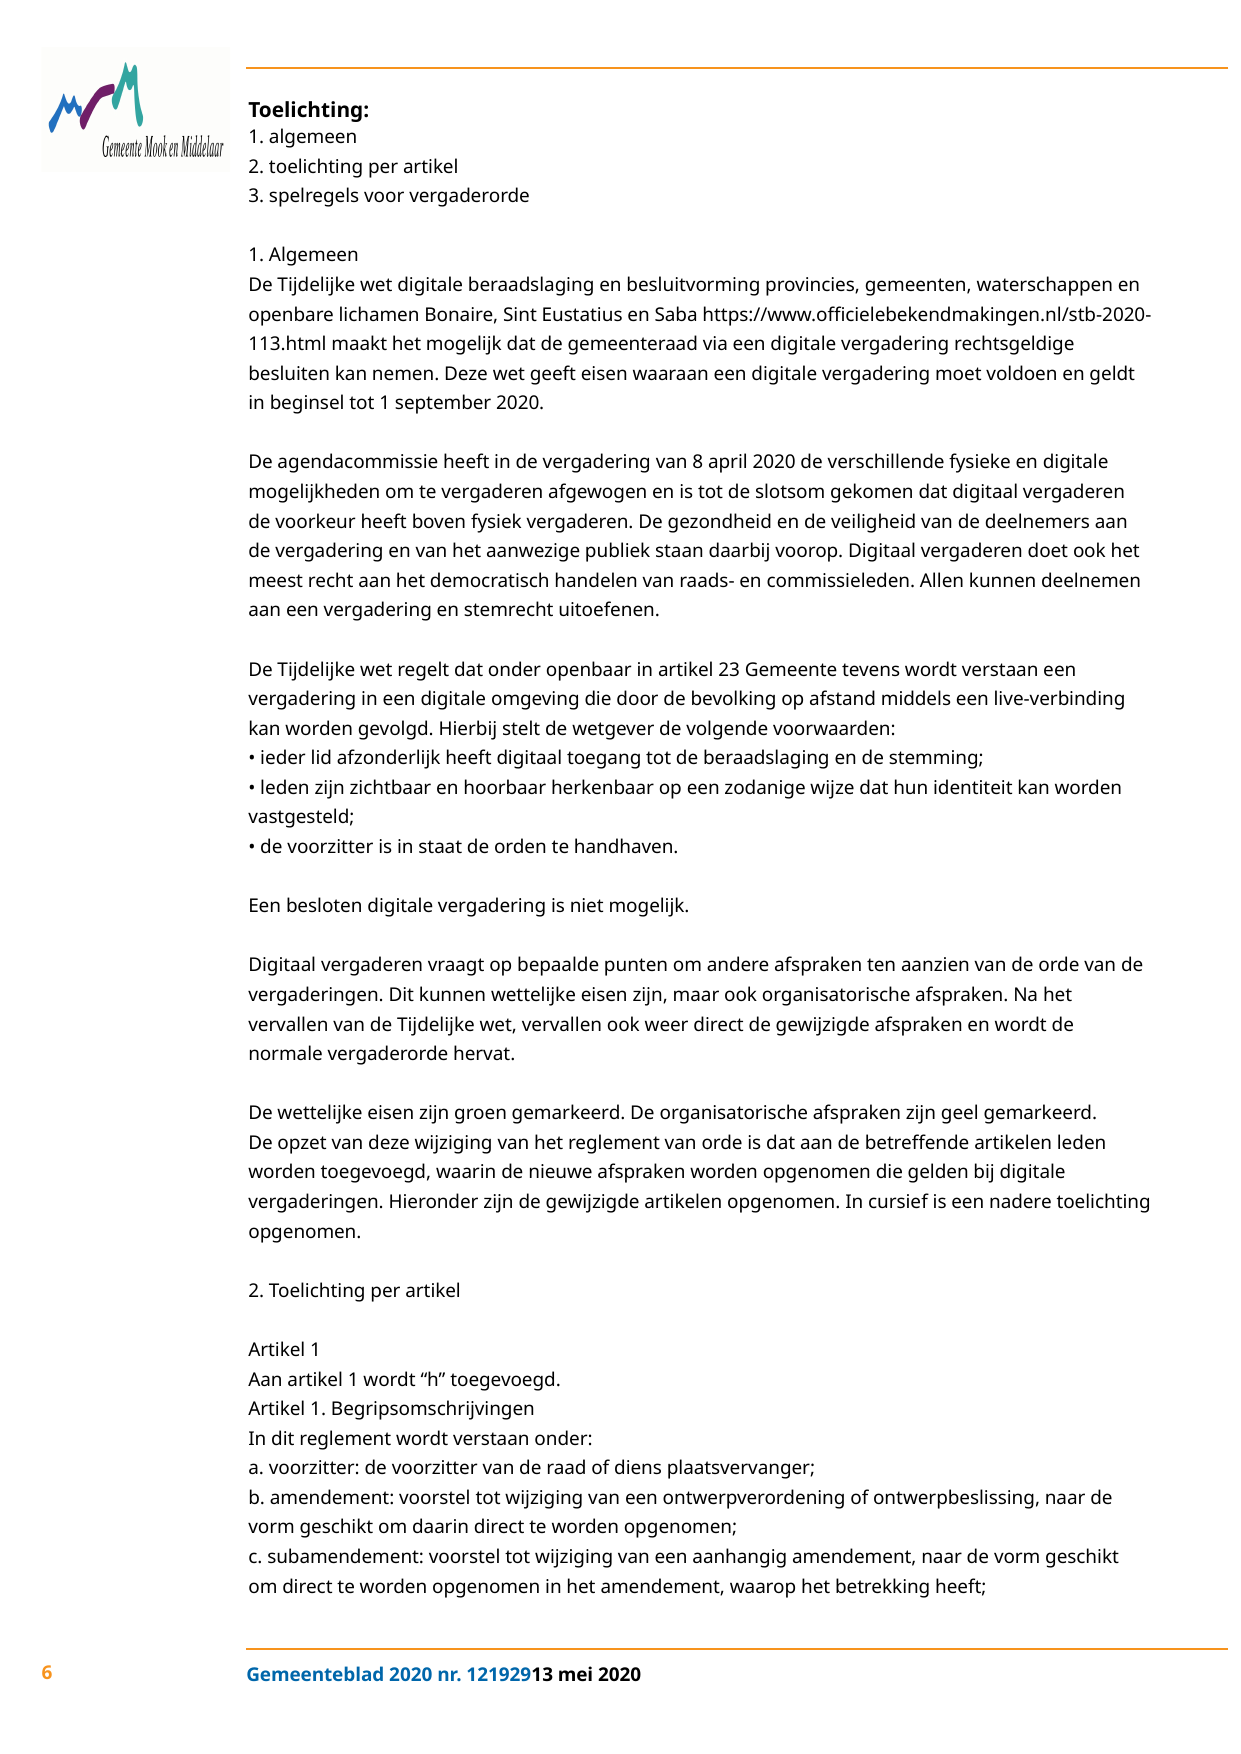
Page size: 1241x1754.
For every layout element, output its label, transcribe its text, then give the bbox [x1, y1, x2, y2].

text 1. Algemeen [248, 242, 1152, 267]
text Artikel 1 [248, 1336, 1152, 1362]
text De Tijdelijke wet digitale beraadslaging en besluitvorming provincies, gemeenten, waterschappen en openbare lichamen Bonaire, Sint Eustatius en Saba https://www.officielebekendmakingen.nl/stb-2020-113.html maakt het mogelijk dat de gemeenteraad via een digitale vergadering rechtsgeldige besluiten kan nemen. Deze wet geeft eisen waaraan een digitale vergadering moet voldoen en geldt in beginsel tot 1 september 2020. [248, 271, 1152, 415]
text Aan artikel 1 wordt “h” toegevoegd. [248, 1366, 1152, 1392]
picture [41, 47, 231, 172]
text De agendacommissie heeft in de vergadering van 8 april 2020 de verschillende fysieke en digitale mogelijkheden om te vergaderen afgewogen en is tot de slotsom gekomen dat digitaal vergaderen de voorkeur heeft boven fysiek vergaderen. De gezondheid en de veiligheid van de deelnemers aan de vergadering en van het aanwezige publiek staan daarbij voorop. Digitaal vergaderen doet ook het meest recht aan het democratisch handelen van raads- en commissieleden. Allen kunnen deelnemen aan een vergadering en stemrecht uitoefenen. [248, 449, 1152, 622]
text c. subamendement: voorstel tot wijziging van een aanhangig amendement, naar de vorm geschikt om direct te worden opgenomen in het amendement, waarop het betrekking heeft; [248, 1543, 1152, 1599]
text • de voorzitter is in staat de orden te handhaven. [248, 833, 1152, 859]
text 3. spelregels voor vergaderorde [248, 182, 1152, 208]
text 1. algemeen [248, 123, 1152, 149]
text a. voorzitter: de voorzitter van de raad of diens plaatsvervanger; [248, 1454, 1152, 1480]
text 2. Toelichting per artikel [248, 1277, 1152, 1303]
text De Tijdelijke wet regelt dat onder openbaar in artikel 23 Gemeente tevens wordt verstaan een vergadering in een digitale omgeving die door de bevolking op afstand middels een live-verbinding kan worden gevolgd. Hierbij stelt de wetgever de volgende voorwaarden: [248, 656, 1152, 741]
text De opzet van deze wijziging van het reglement van orde is dat aan de betreffende artikelen leden worden toegevoegd, waarin de nieuwe afspraken worden opgenomen die gelden bij digitale vergaderingen. Hieronder zijn de gewijzigde artikelen opgenomen. In cursief is een nadere toelichting opgenomen. [248, 1129, 1152, 1244]
text • ieder lid afzonderlijk heeft digitaal toegang tot de beraadslaging en de stemming; [248, 744, 1152, 770]
text Een besloten digitale vergadering is niet mogelijk. [248, 892, 1152, 918]
text Digitaal vergaderen vraagt op bepaalde punten om andere afspraken ten aanzien van de orde van de vergaderingen. Dit kunnen wettelijke eisen zijn, maar ook organisatorische afspraken. Na het vervallen van de Tijdelijke wet, vervallen ook weer direct de gewijzigde afspraken en wordt de normale vergaderorde hervat. [248, 952, 1152, 1066]
text In dit reglement wordt verstaan onder: [248, 1425, 1152, 1451]
text 2. toelichting per artikel [248, 153, 1152, 179]
text • leden zijn zichtbaar en hoorbaar herkenbaar op een zodanige wijze dat hun identiteit kan worden vastgesteld; [248, 774, 1152, 829]
text b. amendement: voorstel tot wijziging van een ontwerpverordening of ontwerpbeslissing, naar de vorm geschikt om daarin direct te worden opgenomen; [248, 1484, 1152, 1539]
text Artikel 1. Begripsomschrijvingen [248, 1395, 1152, 1421]
text De wettelijke eisen zijn groen gemarkeerd. De organisatorische afspraken zijn geel gemarkeerd. [248, 1099, 1152, 1125]
text Toelichting: [248, 95, 1152, 123]
